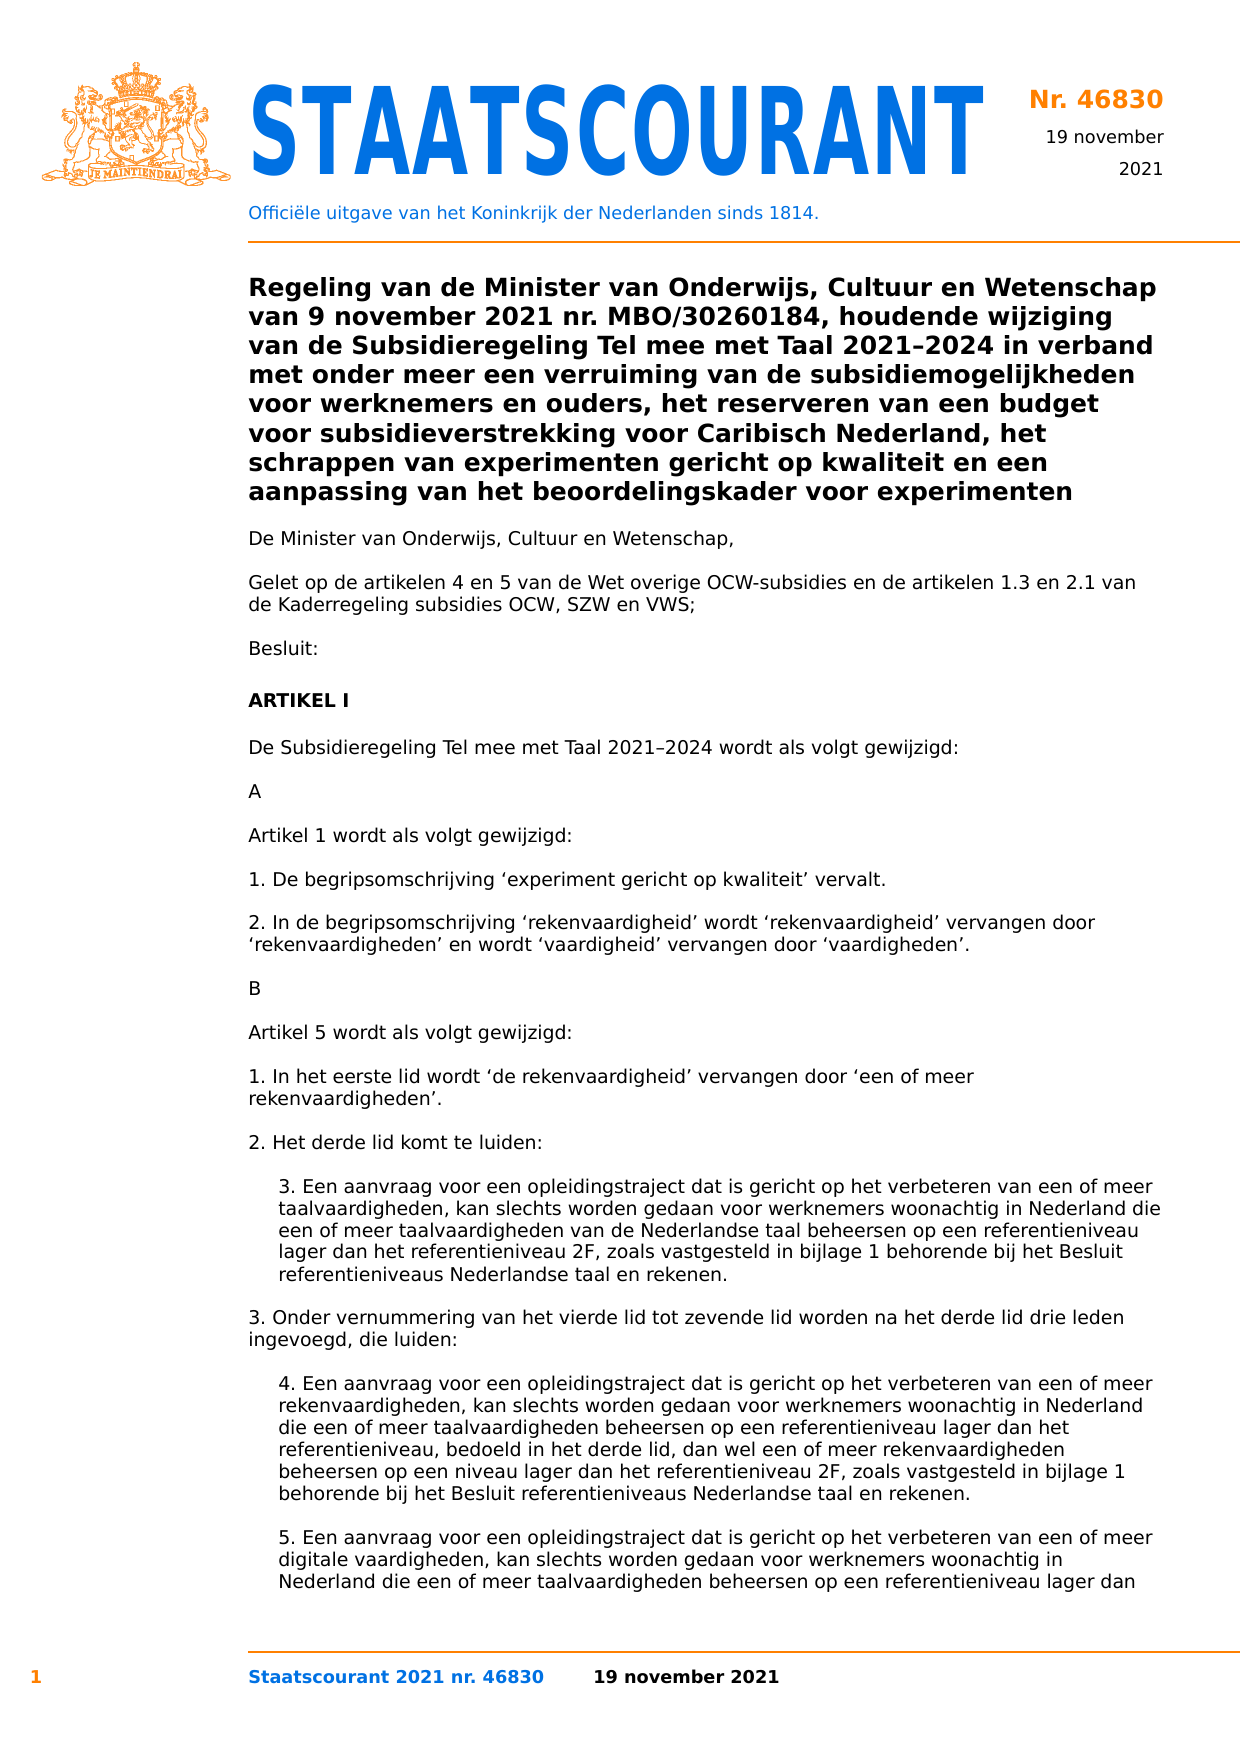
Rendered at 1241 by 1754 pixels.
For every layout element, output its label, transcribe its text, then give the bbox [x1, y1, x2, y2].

text 5. Een aanvraag voor een opleidingstraject dat is gericht op het verbeteren van een of meer digitale vaardigheden, kan slechts worden gedaan voor werknemers woonachtig in Nederland die een of meer taalvaardigheden beheersen op een referentieniveau lager dan [278, 1527, 1163, 1593]
text De Subsidieregeling Tel mee met Taal 2021–2024 wordt als volgt gewijzigd: [248, 737, 1163, 759]
picture [41, 62, 231, 186]
text 3. Een aanvraag voor een opleidingstraject dat is gericht op het verbeteren van een of meer taalvaardigheden, kan slechts worden gedaan voor werknemers woonachtig in Nederland die een of meer taalvaardigheden van de Nederlandse taal beheersen op een referentieniveau lager dan het referentieniveau 2F, zoals vastgesteld in bijlage 1 behorende bij het Besluit referentieniveaus Nederlandse taal en rekenen. [278, 1176, 1163, 1285]
table_cell 19 november [998, 121, 1240, 153]
text A [248, 781, 1163, 803]
table_header STAATSCOURANT [248, 62, 998, 203]
subtitle ARTIKEL I [248, 690, 1163, 712]
table_header [25, 62, 248, 241]
text 2. Het derde lid komt te luiden: [248, 1132, 1163, 1154]
text 1. In het eerste lid wordt ‘de rekenvaardigheid’ vervangen door ‘een of meer rekenvaardigheden’. [248, 1066, 1163, 1110]
table_cell 2021 [998, 153, 1240, 203]
text 4. Een aanvraag voor een opleidingstraject dat is gericht op het verbeteren van een of meer rekenvaardigheden, kan slechts worden gedaan voor werknemers woonachtig in Nederland die een of meer taalvaardigheden beheersen op een referentieniveau lager dan het referentieniveau, bedoeld in het derde lid, dan wel een of meer rekenvaardigheden beheersen op een niveau lager dan het referentieniveau 2F, zoals vastgesteld in bijlage 1 behorende bij het Besluit referentieniveaus Nederlandse taal en rekenen. [278, 1373, 1163, 1505]
text 3. Onder vernummering van het vierde lid tot zevende lid worden na het derde lid drie leden ingevoegd, die luiden: [248, 1307, 1163, 1351]
text 2. In de begripsomschrijving ‘rekenvaardigheid’ wordt ‘rekenvaardigheid’ vervangen door ‘rekenvaardigheden’ en wordt ‘vaardigheid’ vervangen door ‘vaardigheden’. [248, 912, 1163, 956]
text B [248, 978, 1163, 1000]
subtitle Regeling van de Minister van Onderwijs, Cultuur en Wetenschap van 9 november 2021 nr. MBO/30260184, houdende wijziging van de Subsidieregeling Tel mee met Taal 2021–2024 in verband met onder meer een verruiming van de subsidiemogelijkheden voor werknemers en ouders, het reserveren van een budget voor subsidieverstrekking voor Caribisch Nederland, het schrappen van experimenten gericht op kwaliteit en een aanpassing van het beoordelingskader voor experimenten [248, 273, 1163, 506]
text Besluit: [248, 638, 1163, 660]
text De Minister van Onderwijs, Cultuur en Wetenschap, [248, 528, 1163, 550]
text 1. De begripsomschrijving ‘experiment gericht op kwaliteit’ vervalt. [248, 868, 1163, 890]
text Gelet op de artikelen 4 en 5 van de Wet overige OCW-subsidies en de artikelen 1.3 en 2.1 van de Kaderregeling subsidies OCW, SZW en VWS; [248, 572, 1163, 616]
text Artikel 1 wordt als volgt gewijzigd: [248, 824, 1163, 847]
text Artikel 5 wordt als volgt gewijzigd: [248, 1022, 1163, 1044]
table_cell Officiële uitgave van het Koninkrijk der Nederlanden sinds 1814. [248, 203, 1240, 241]
table_header Nr. 46830 [998, 62, 1240, 121]
